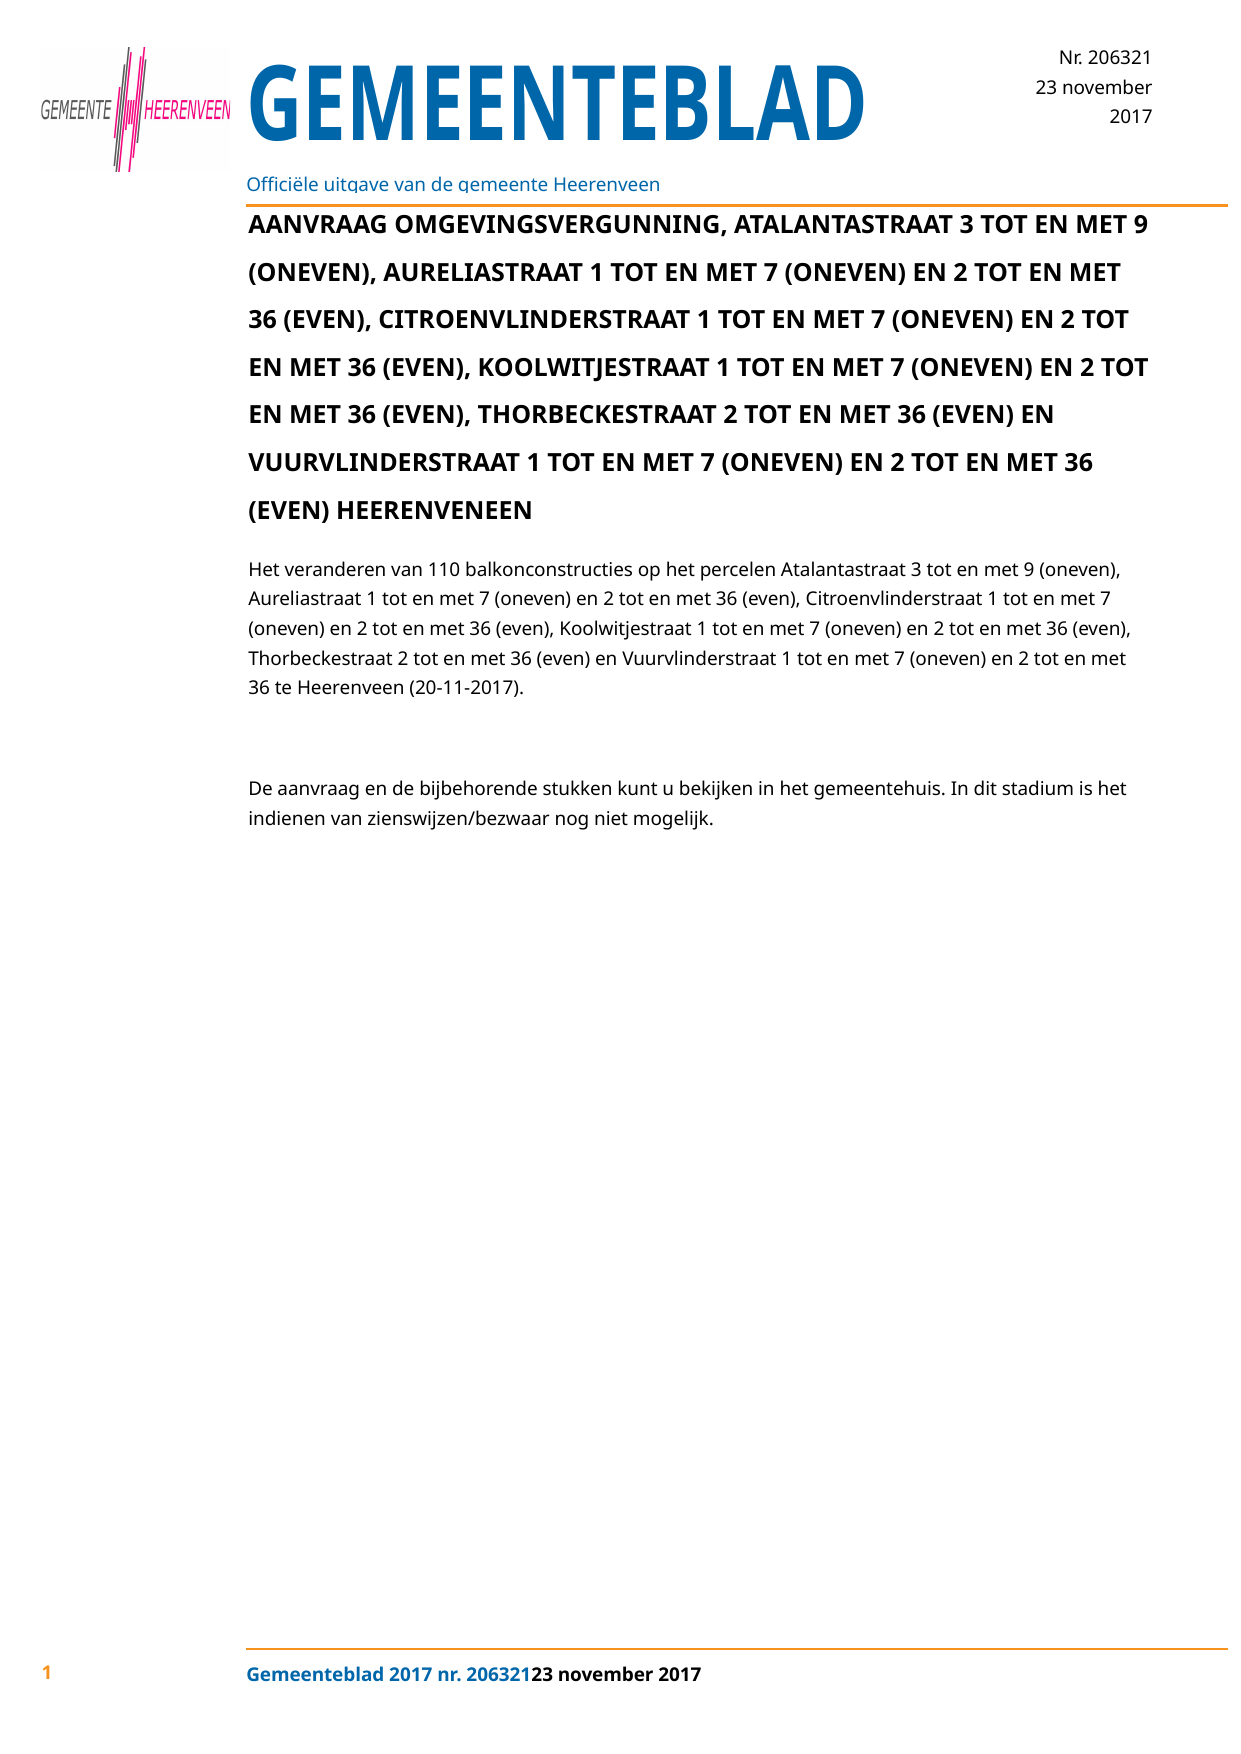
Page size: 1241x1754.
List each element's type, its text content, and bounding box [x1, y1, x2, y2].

text De aanvraag en de bijbehorende stukken kunt u bekijken in het gemeentehuis. In dit stadium is het indienen van zienswijzen/bezwaar nog niet mogelijk. [248, 775, 1152, 830]
picture [41, 47, 231, 172]
text Het veranderen van 110 balkonconstructies op het percelen Atalantastraat 3 tot en met 9 (oneven), Aureliastraat 1 tot en met 7 (oneven) en 2 tot en met 36 (even), Citroenvlinderstraat 1 tot en met 7 (oneven) en 2 tot en met 36 (even), Koolwitjestraat 1 tot en met 7 (oneven) en 2 tot en met 36 (even), Thorbeckestraat 2 tot en met 36 (even) en Vuurvlinderstraat 1 tot en met 7 (oneven) en 2 tot en met 36 te Heerenveen (20-11-2017). [248, 556, 1152, 700]
text AANVRAAG OMGEVINGSVERGUNNING, ATALANTASTRAAT 3 TOT EN MET 9 (ONEVEN), AURELIASTRAAT 1 TOT EN MET 7 (ONEVEN) EN 2 TOT EN MET 36 (EVEN), CITROENVLINDERSTRAAT 1 TOT EN MET 7 (ONEVEN) EN 2 TOT EN MET 36 (EVEN), KOOLWITJESTRAAT 1 TOT EN MET 7 (ONEVEN) EN 2 TOT EN MET 36 (EVEN), THORBECKESTRAAT 2 TOT EN MET 36 (EVEN) EN VUURVLINDERSTRAAT 1 TOT EN MET 7 (ONEVEN) EN 2 TOT EN MET 36 (EVEN) HEERENVENEEN [248, 207, 1152, 526]
